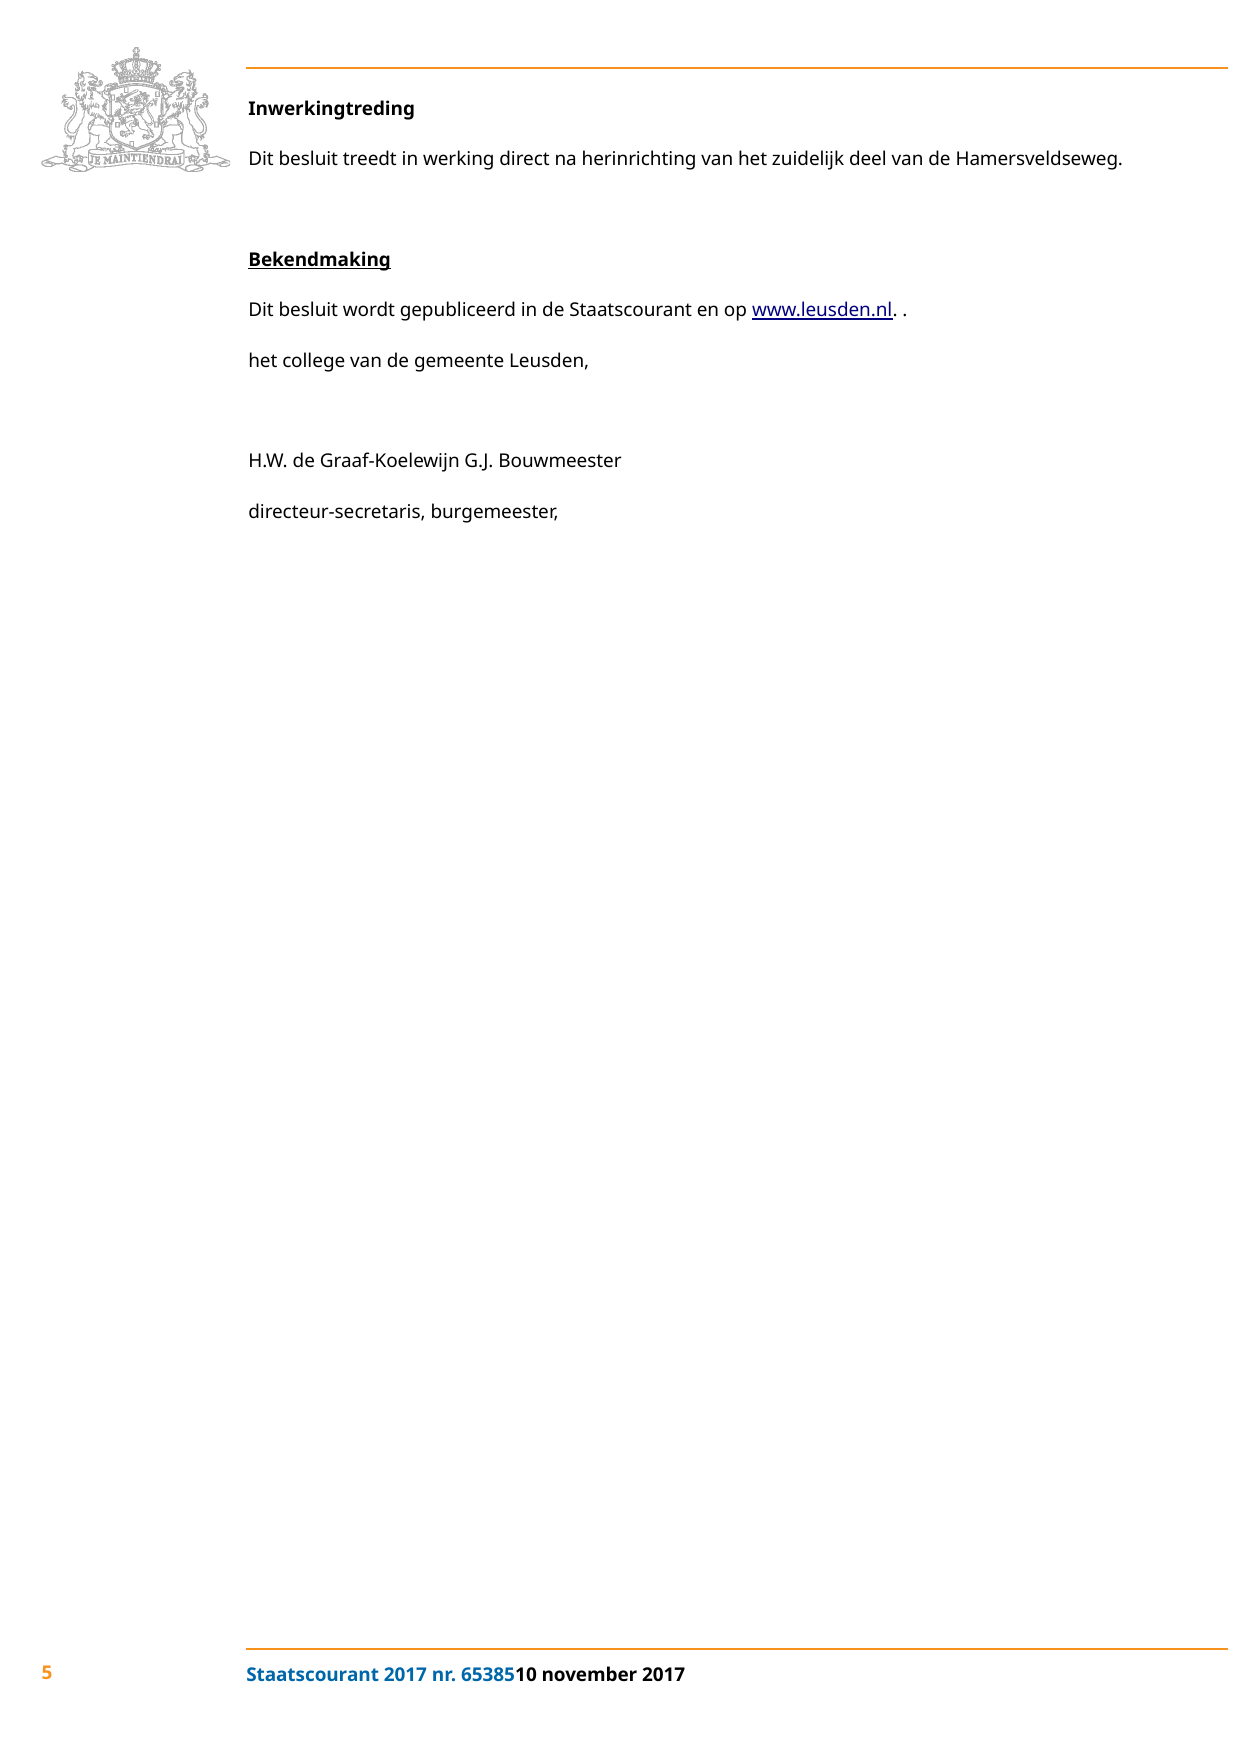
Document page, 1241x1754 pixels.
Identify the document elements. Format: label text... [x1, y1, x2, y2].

text Inwerkingtreding [248, 95, 1152, 121]
text Bekendmaking [248, 246, 1152, 272]
text directeur-secretaris, burgemeester, [248, 498, 1152, 524]
picture [41, 47, 231, 172]
text H.W. de Graaf-Koelewijn G.J. Bouwmeester [248, 448, 1152, 473]
text Dit besluit treedt in werking direct na herinrichting van het zuidelijk deel van de Hamersveldseweg. [248, 145, 1152, 171]
text Dit besluit wordt gepubliceerd in de Staatscourant en op www.leusden.nl. . [248, 296, 1152, 322]
text het college van de gemeente Leusden, [248, 347, 1152, 373]
